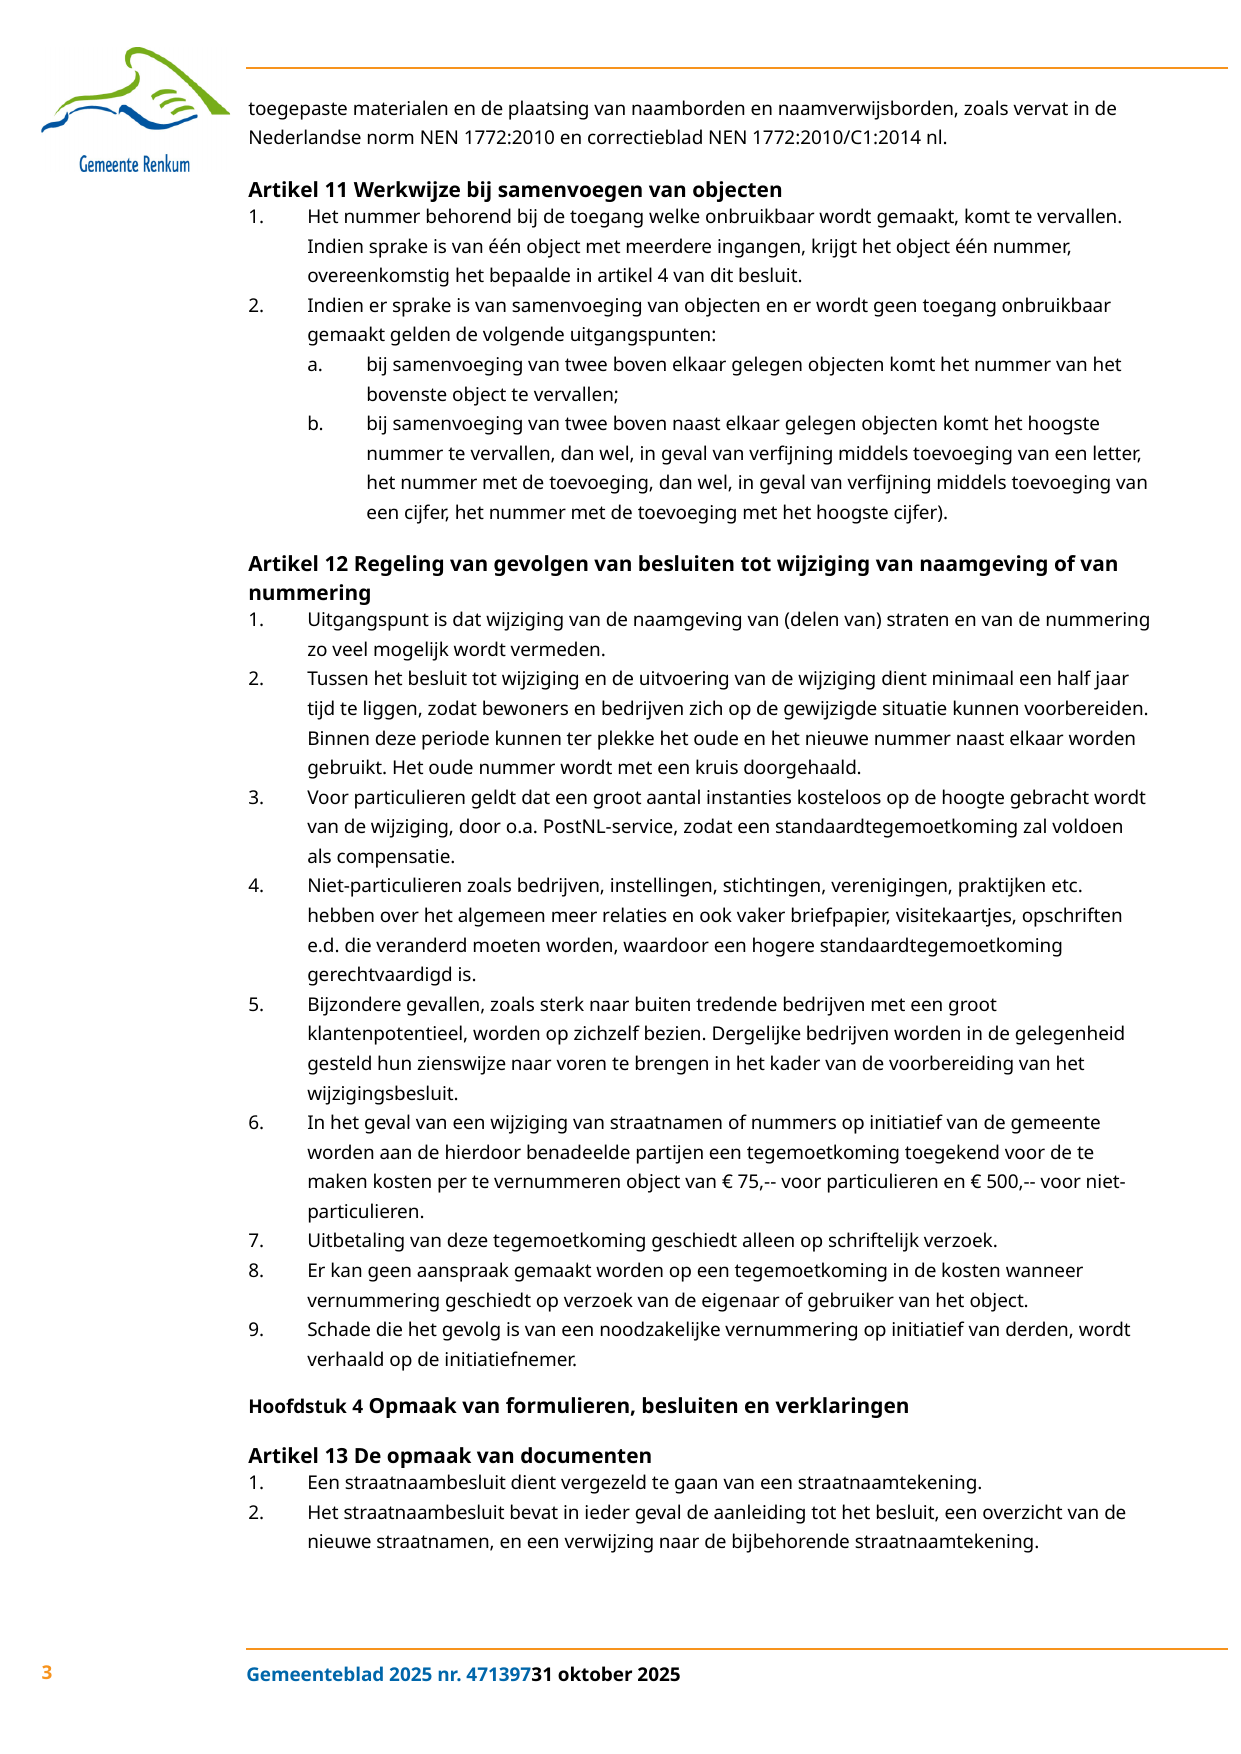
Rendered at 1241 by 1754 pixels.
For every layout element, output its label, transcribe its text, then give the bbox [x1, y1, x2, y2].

list Uitbetaling van deze tegemoetkoming geschiedt alleen op schriftelijk verzoek. [248, 1228, 1152, 1253]
text toegepaste materialen en de plaatsing van naamborden en naamverwijsborden, zoals vervat in de Nederlandse norm NEN 1772:2010 en correctieblad NEN 1772:2010/C1:2014 nl. [248, 95, 1152, 150]
list bij samenvoeging van twee boven naast elkaar gelegen objecten komt het hoogste nummer te vervallen, dan wel, in geval van verfijning middels toevoeging van een letter, het nummer met de toevoeging, dan wel, in geval van verfijning middels toevoeging van een cijfer, het nummer met de toevoeging met het hoogste cijfer). [307, 410, 1152, 525]
text Artikel 13 De opmaak van documenten [248, 1441, 1152, 1469]
list Uitgangspunt is dat wijziging van de naamgeving van (delen van) straten en van de nummering zo veel mogelijk wordt vermeden. [248, 606, 1152, 662]
text Artikel 11 Werkwijze bij samenvoegen van objecten [248, 175, 1152, 203]
list Het straatnaambesluit bevat in ieder geval de aanleiding tot het besluit, een overzicht van de nieuwe straatnamen, en een verwijzing naar de bijbehorende straatnaamtekening. [248, 1499, 1152, 1554]
list Een straatnaambesluit dient vergezeld te gaan van een straatnaamtekening. [248, 1469, 1152, 1495]
list Schade die het gevolg is van een noodzakelijke vernummering op initiatief van derden, wordt verhaald op de initiatiefnemer. [248, 1316, 1152, 1372]
list In het geval van een wijziging van straatnamen of nummers op initiatief van de gemeente worden aan de hierdoor benadeelde partijen een tegemoetkoming toegekend voor de te maken kosten per te vernummeren object van € 75,-- voor particulieren en € 500,-- voor niet-particulieren. [248, 1109, 1152, 1224]
list Voor particulieren geldt dat een groot aantal instanties kosteloos op de hoogte gebracht wordt van de wijziging, door o.a. PostNL-service, zodat een standaardtegemoetkoming zal voldoen als compensatie. [248, 784, 1152, 869]
list Tussen het besluit tot wijziging en de uitvoering van de wijziging dient minimaal een half jaar tijd te liggen, zodat bewoners en bedrijven zich op de gewijzigde situatie kunnen voorbereiden. Binnen deze periode kunnen ter plekke het oude en het nieuwe nummer naast elkaar worden gebruikt. Het oude nummer wordt met een kruis doorgehaald. [248, 666, 1152, 780]
list Het nummer behorend bij de toegang welke onbruikbaar wordt gemaakt, komt te vervallen. Indien sprake is van één object met meerdere ingangen, krijgt het object één nummer, overeenkomstig het bepaalde in artikel 4 van dit besluit. [248, 203, 1152, 288]
picture [41, 47, 231, 172]
list bij samenvoeging van twee boven elkaar gelegen objecten komt het nummer van het bovenste object te vervallen; [307, 351, 1152, 406]
list Indien er sprake is van samenvoeging van objecten en er wordt geen toegang onbruikbaar [248, 292, 1152, 318]
list gemaakt gelden de volgende uitgangspunten: [248, 322, 1152, 347]
text Artikel 12 Regeling van gevolgen van besluiten tot wijziging van naamgeving of van nummering [248, 549, 1152, 606]
text Hoofdstuk 4 Opmaak van formulieren, besluiten en verklaringen [248, 1392, 1152, 1420]
list Er kan geen aanspraak gemaakt worden op een tegemoetkoming in de kosten wanneer vernummering geschiedt op verzoek van de eigenaar of gebruiker van het object. [248, 1257, 1152, 1312]
list Niet-particulieren zoals bedrijven, instellingen, stichtingen, verenigingen, praktijken etc. hebben over het algemeen meer relaties en ook vaker briefpapier, visitekaartjes, opschriften e.d. die veranderd moeten worden, waardoor een hogere standaardtegemoetkoming gerechtvaardigd is. [248, 873, 1152, 987]
list Bijzondere gevallen, zoals sterk naar buiten tredende bedrijven met een groot klantenpotentieel, worden op zichzelf bezien. Dergelijke bedrijven worden in de gelegenheid gesteld hun zienswijze naar voren te brengen in het kader van de voorbereiding van het wijzigingsbesluit. [248, 991, 1152, 1105]
